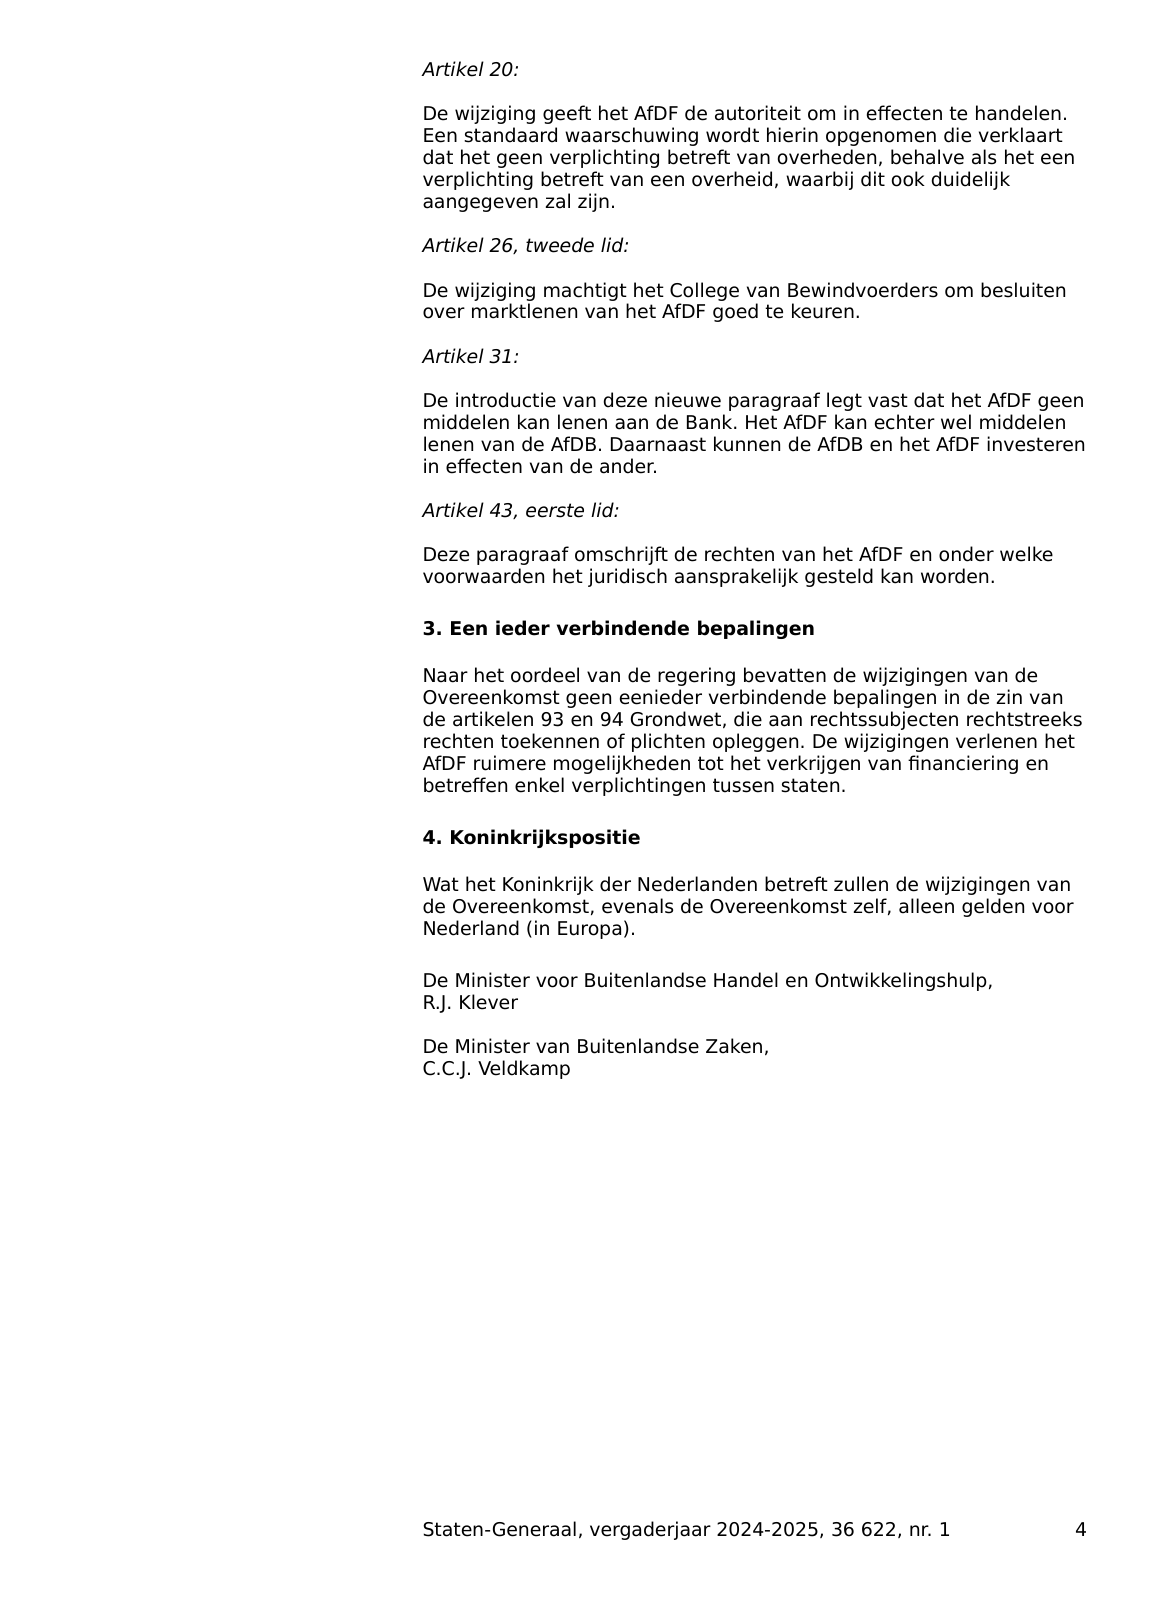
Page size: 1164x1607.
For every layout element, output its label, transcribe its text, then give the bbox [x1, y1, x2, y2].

subtitle 4. Koninkrijkspositie [422, 827, 1087, 849]
text De Minister van Buitenlandse Zaken, C.C.J. Veldkamp [422, 1036, 1087, 1080]
subtitle 3. Een ieder verbindende bepalingen [422, 618, 1087, 640]
text Wat het Koninkrijk der Nederlanden betreft zullen de wijzigingen van de Overeenkomst, evenals de Overeenkomst zelf, alleen gelden voor Nederland (in Europa). [422, 874, 1087, 940]
text Naar het oordeel van de regering bevatten de wijzigingen van de Overeenkomst geen eenieder verbindende bepalingen in de zin van de artikelen 93 en 94 Grondwet, die aan rechtssubjecten rechtstreeks rechten toekennen of plichten opleggen. De wijzigingen verlenen het AfDF ruimere mogelijkheden tot het verkrijgen van financiering en betreffen enkel verplichtingen tussen staten. [422, 665, 1087, 797]
text De introductie van deze nieuwe paragraaf legt vast dat het AfDF geen middelen kan lenen aan de Bank. Het AfDF kan echter wel middelen lenen van de AfDB. Daarnaast kunnen de AfDB en het AfDF investeren in effecten van de ander. [422, 390, 1087, 478]
text De Minister voor Buitenlandse Handel en Ontwikkelingshulp, R.J. Klever [422, 970, 1087, 1014]
subtitle Artikel 43, eerste lid: [422, 500, 1087, 522]
text Deze paragraaf omschrijft de rechten van het AfDF en onder welke voorwaarden het juridisch aansprakelijk gesteld kan worden. [422, 544, 1087, 588]
subtitle Artikel 20: [422, 59, 1087, 81]
subtitle Artikel 26, tweede lid: [422, 235, 1087, 257]
text De wijziging machtigt het College van Bewindvoerders om besluiten over marktlenen van het AfDF goed te keuren. [422, 279, 1087, 323]
text De wijziging geeft het AfDF de autoriteit om in effecten te handelen. Een standaard waarschuwing wordt hierin opgenomen die verklaart dat het geen verplichting betreft van overheden, behalve als het een verplichting betreft van een overheid, waarbij dit ook duidelijk aangegeven zal zijn. [422, 103, 1087, 213]
subtitle Artikel 31: [422, 346, 1087, 368]
